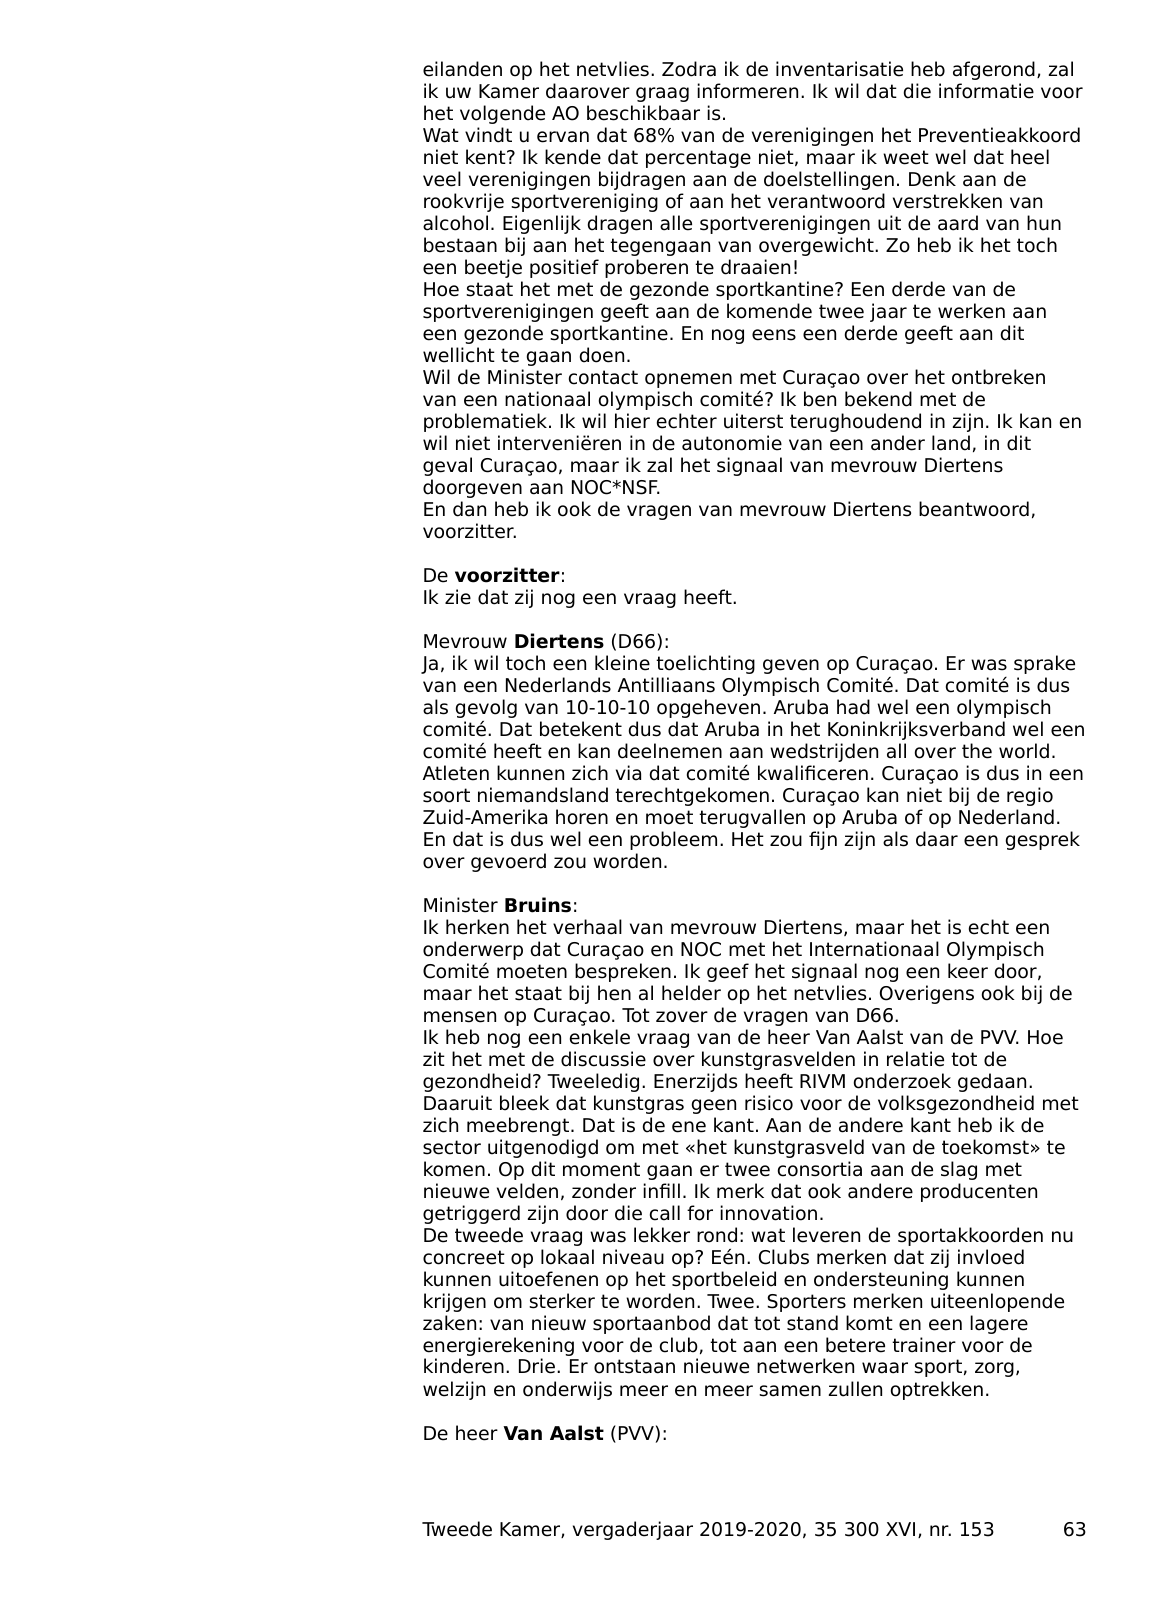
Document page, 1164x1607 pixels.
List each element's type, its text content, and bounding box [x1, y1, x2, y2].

text eilanden op het netvlies. Zodra ik de inventarisatie heb afgerond, zal ik uw Kamer daarover graag informeren. Ik wil dat die informatie voor het volgende AO beschikbaar is. [422, 59, 1087, 125]
text Hoe staat het met de gezonde sportkantine? Een derde van de sportverenigingen geeft aan de komende twee jaar te werken aan een gezonde sportkantine. En nog eens een derde geeft aan dit wellicht te gaan doen. [422, 279, 1087, 367]
text Ik herken het verhaal van mevrouw Diertens, maar het is echt een onderwerp dat Curaçao en NOC met het Internationaal Olympisch Comité moeten bespreken. Ik geef het signaal nog een keer door, maar het staat bij hen al helder op het netvlies. Overigens ook bij de mensen op Curaçao. Tot zover de vragen van D66. [422, 917, 1087, 1027]
text Wat vindt u ervan dat 68% van de verenigingen het Preventieakkoord niet kent? Ik kende dat percentage niet, maar ik weet wel dat heel veel verenigingen bijdragen aan de doelstellingen. Denk aan de rookvrije sportvereniging of aan het verantwoord verstrekken van alcohol. Eigenlijk dragen alle sportverenigingen uit de aard van hun bestaan bij aan het tegengaan van overgewicht. Zo heb ik het toch een beetje positief proberen te draaien! [422, 125, 1087, 279]
text De tweede vraag was lekker rond: wat leveren de sportakkoorden nu concreet op lokaal niveau op? Eén. Clubs merken dat zij invloed kunnen uitoefenen op het sportbeleid en ondersteuning kunnen krijgen om sterker te worden. Twee. Sporters merken uiteenlopende zaken: van nieuw sportaanbod dat tot stand komt en een lagere energierekening voor de club, tot aan een betere trainer voor de kinderen. Drie. Er ontstaan nieuwe netwerken waar sport, zorg, welzijn en onderwijs meer en meer samen zullen optrekken. [422, 1224, 1087, 1400]
text Ik zie dat zij nog een vraag heeft. [422, 587, 1087, 609]
text Minister Bruins: [422, 895, 1087, 917]
text Wil de Minister contact opnemen met Curaçao over het ontbreken van een nationaal olympisch comité? Ik ben bekend met de problematiek. Ik wil hier echter uiterst terughoudend in zijn. Ik kan en wil niet interveniëren in de autonomie van een ander land, in dit geval Curaçao, maar ik zal het signaal van mevrouw Diertens doorgeven aan NOC*NSF. [422, 367, 1087, 499]
text Ik heb nog een enkele vraag van de heer Van Aalst van de PVV. Hoe zit het met de discussie over kunstgrasvelden in relatie tot de gezondheid? Tweeledig. Enerzijds heeft RIVM onderzoek gedaan. Daaruit bleek dat kunstgras geen risico voor de volksgezondheid met zich meebrengt. Dat is de ene kant. Aan de andere kant heb ik de sector uitgenodigd om met «het kunstgrasveld van de toekomst» te komen. Op dit moment gaan er twee consortia aan de slag met nieuwe velden, zonder infill. Ik merk dat ook andere producenten getriggerd zijn door die call for innovation. [422, 1027, 1087, 1224]
text Mevrouw Diertens (D66): [422, 631, 1087, 653]
text De voorzitter: [422, 565, 1087, 587]
text De heer Van Aalst (PVV): [422, 1423, 1087, 1444]
text Ja, ik wil toch een kleine toelichting geven op Curaçao. Er was sprake van een Nederlands Antilliaans Olympisch Comité. Dat comité is dus als gevolg van 10-10-10 opgeheven. Aruba had wel een olympisch comité. Dat betekent dus dat Aruba in het Koninkrijksverband wel een comité heeft en kan deelnemen aan wedstrijden all over the world. Atleten kunnen zich via dat comité kwalificeren. Curaçao is dus in een soort niemandsland terechtgekomen. Curaçao kan niet bij de regio Zuid-Amerika horen en moet terugvallen op Aruba of op Nederland. En dat is dus wel een probleem. Het zou fijn zijn als daar een gesprek over gevoerd zou worden. [422, 653, 1087, 873]
text En dan heb ik ook de vragen van mevrouw Diertens beantwoord, voorzitter. [422, 499, 1087, 543]
